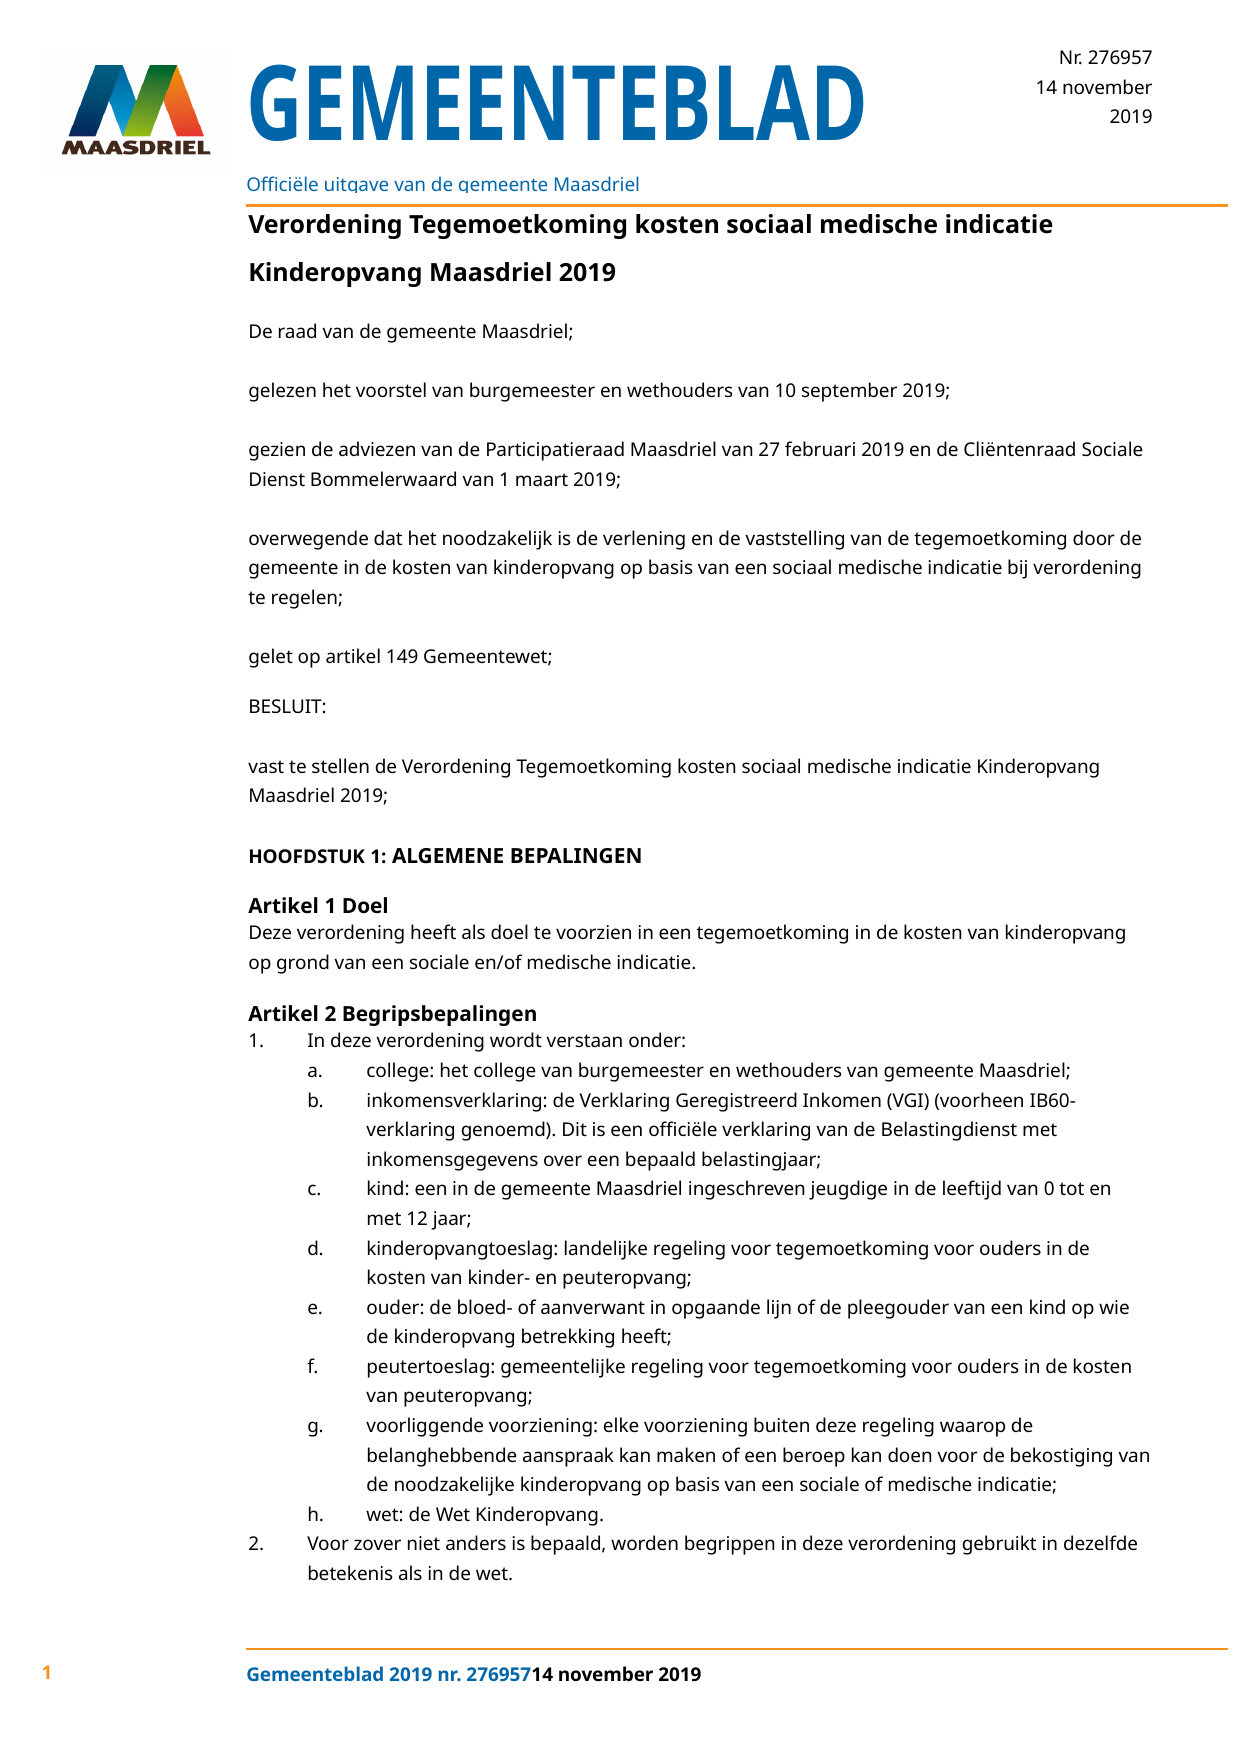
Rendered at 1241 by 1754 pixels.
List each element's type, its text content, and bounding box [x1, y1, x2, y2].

text BESLUIT: [248, 694, 1152, 719]
list inkomensverklaring: de Verklaring Geregistreerd Inkomen (VGI) (voorheen IB60-verklaring genoemd). Dit is een officiële verklaring van de Belastingdienst met inkomensgegevens over een bepaald belastingjaar; [307, 1087, 1152, 1172]
list peutertoeslag: gemeentelijke regeling voor tegemoetkoming voor ouders in de kosten van peuteropvang; [307, 1353, 1152, 1408]
text gelezen het voorstel van burgemeester en wethouders van 10 september 2019; [248, 377, 1152, 403]
text De raad van de gemeente Maasdriel; [248, 318, 1152, 344]
list college: het college van burgemeester en wethouders van gemeente Maasdriel; [307, 1057, 1152, 1083]
list In deze verordening wordt verstaan onder: [248, 1028, 1152, 1053]
list voorliggende voorziening: elke voorziening buiten deze regeling waarop de belanghebbende aanspraak kan maken of een beroep kan doen voor de bekostiging van de noodzakelijke kinderopvang op basis van een sociale of medische indicatie; [307, 1412, 1152, 1497]
list kind: een in de gemeente Maasdriel ingeschreven jeugdige in de leeftijd van 0 tot en met 12 jaar; [307, 1176, 1152, 1231]
text HOOFDSTUK 1: ALGEMENE BEPALINGEN [248, 842, 1152, 870]
list ouder: de bloed- of aanverwant in opgaande lijn of de pleegouder van een kind op wie de kinderopvang betrekking heeft; [307, 1294, 1152, 1349]
text overwegende dat het noodzakelijk is de verlening en de vaststelling van de tegemoetkoming door de gemeente in de kosten van kinderopvang op basis van een sociaal medische indicatie bij verordening te regelen; [248, 525, 1152, 610]
text gezien de adviezen van de Participatieraad Maasdriel van 27 februari 2019 en de Cliëntenraad Sociale Dienst Bommelerwaard van 1 maart 2019; [248, 436, 1152, 492]
text Verordening Tegemoetkoming kosten sociaal medische indicatie Kinderopvang Maasdriel 2019 [248, 207, 1152, 288]
text gelet op artikel 149 Gemeentewet; [248, 643, 1152, 669]
list kinderopvangtoeslag: landelijke regeling voor tegemoetkoming voor ouders in de kosten van kinder- en peuteropvang; [307, 1235, 1152, 1290]
text vast te stellen de Verordening Tegemoetkoming kosten sociaal medische indicatie Kinderopvang Maasdriel 2019; [248, 753, 1152, 808]
list Voor zover niet anders is bepaald, worden begrippen in deze verordening gebruikt in dezelfde betekenis als in de wet. [248, 1531, 1152, 1586]
text Deze verordening heeft als doel te voorzien in een tegemoetkoming in de kosten van kinderopvang op grond van een sociale en/of medische indicatie. [248, 919, 1152, 974]
text Artikel 1 Doel [248, 891, 1152, 919]
picture [41, 47, 231, 172]
list wet: de Wet Kinderopvang. [307, 1501, 1152, 1527]
text Artikel 2 Begripsbepalingen [248, 999, 1152, 1028]
